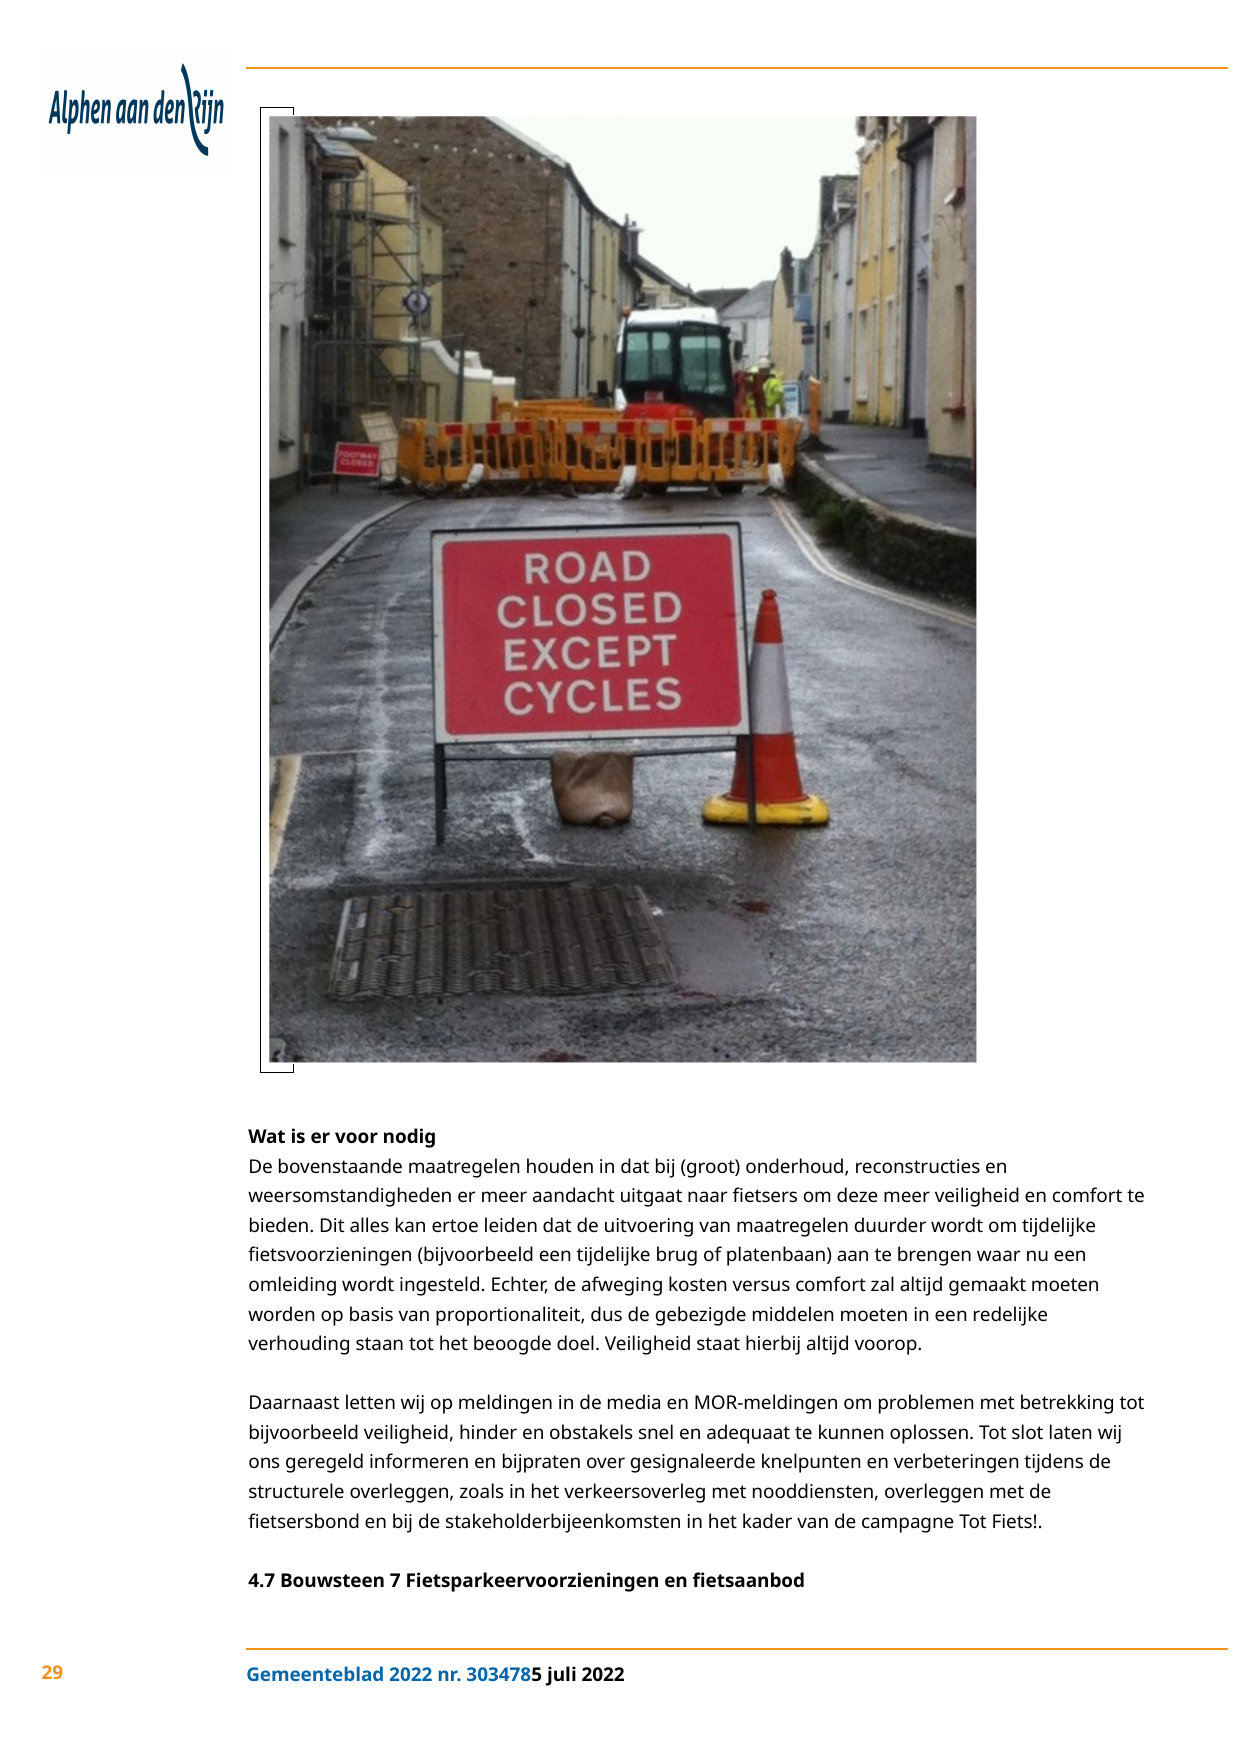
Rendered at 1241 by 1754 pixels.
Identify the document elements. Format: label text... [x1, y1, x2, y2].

picture [268, 115, 978, 1064]
picture [41, 47, 231, 172]
text Wat is er voor nodig [248, 1123, 1152, 1149]
text 4.7 Bouwsteen 7 Fietsparkeervoorzieningen en fietsaanbod [248, 1567, 1152, 1593]
text De bovenstaande maatregelen houden in dat bij (groot) onderhoud, reconstructies en weersomstandigheden er meer aandacht uitgaat naar fietsers om deze meer veiligheid en comfort te bieden. Dit alles kan ertoe leiden dat de uitvoering van maatregelen duurder wordt om tijdelijke fietsvoorzieningen (bijvoorbeeld een tijdelijke brug of platenbaan) aan te brengen waar nu een omleiding wordt ingesteld. Echter, de afweging kosten versus comfort zal altijd gemaakt moeten worden op basis van proportionaliteit, dus de gebezigde middelen moeten in een redelijke verhouding staan tot het beoogde doel. Veiligheid staat hierbij altijd voorop. [248, 1153, 1152, 1356]
text Daarnaast letten wij op meldingen in de media en MOR-meldingen om problemen met betrekking tot bijvoorbeeld veiligheid, hinder en obstakels snel en adequaat te kunnen oplossen. Tot slot laten wij ons geregeld informeren en bijpraten over gesignaleerde knelpunten en verbeteringen tijdens de structurele overleggen, zoals in het verkeersoverleg met nooddiensten, overleggen met de fietsersbond en bij de stakeholderbijeenkomsten in het kader van de campagne Tot Fiets!. [248, 1389, 1152, 1534]
